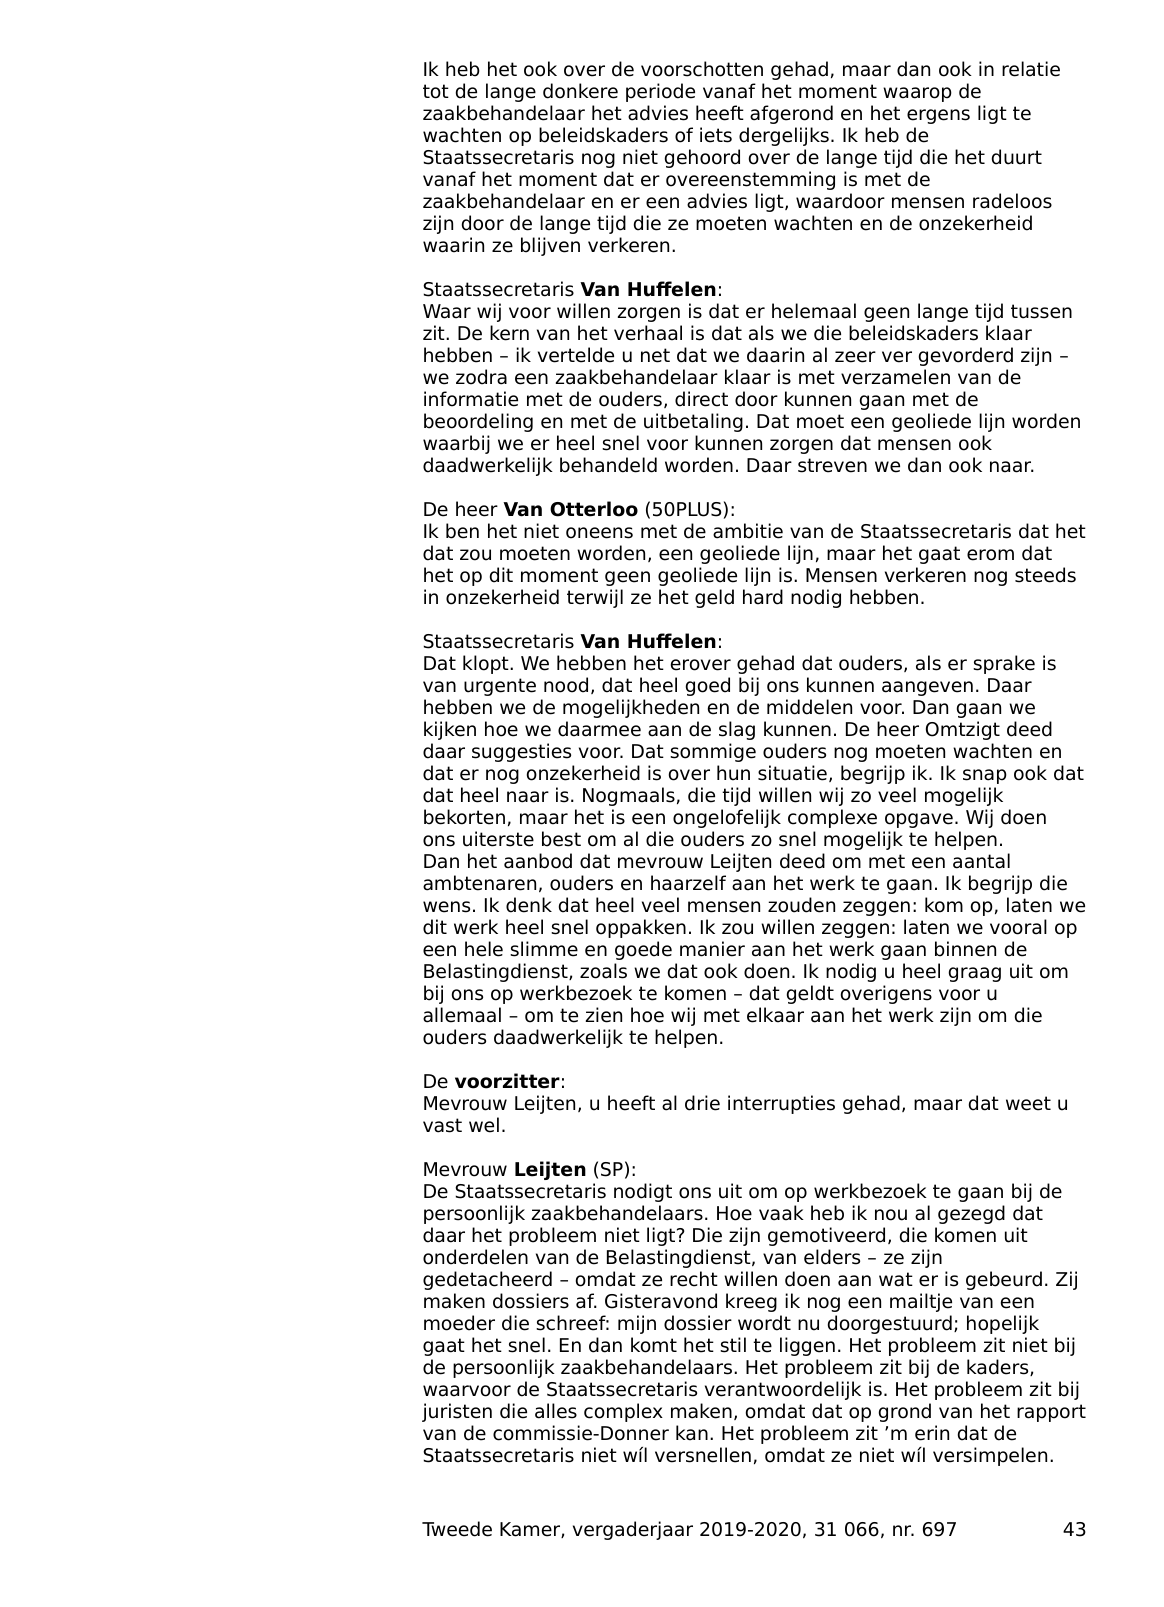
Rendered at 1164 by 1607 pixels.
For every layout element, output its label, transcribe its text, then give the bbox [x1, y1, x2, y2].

text Staatssecretaris Van Huffelen: [422, 279, 1087, 301]
text Mevrouw Leijten (SP): [422, 1159, 1087, 1181]
text De Staatssecretaris nodigt ons uit om op werkbezoek te gaan bij de persoonlijk zaakbehandelaars. Hoe vaak heb ik nou al gezegd dat daar het probleem niet ligt? Die zijn gemotiveerd, die komen uit onderdelen van de Belastingdienst, van elders – ze zijn gedetacheerd – omdat ze recht willen doen aan wat er is gebeurd. Zij maken dossiers af. Gisteravond kreeg ik nog een mailtje van een moeder die schreef: mijn dossier wordt nu doorgestuurd; hopelijk gaat het snel. En dan komt het stil te liggen. Het probleem zit niet bij de persoonlijk zaakbehandelaars. Het probleem zit bij de kaders, waarvoor de Staatssecretaris verantwoordelijk is. Het probleem zit bij juristen die alles complex maken, omdat dat op grond van het rapport van de commissie-Donner kan. Het probleem zit ’m erin dat de Staatssecretaris niet wíl versnellen, omdat ze niet wíl versimpelen. [422, 1181, 1087, 1467]
text Dan het aanbod dat mevrouw Leijten deed om met een aantal ambtenaren, ouders en haarzelf aan het werk te gaan. Ik begrijp die wens. Ik denk dat heel veel mensen zouden zeggen: kom op, laten we dit werk heel snel oppakken. Ik zou willen zeggen: laten we vooral op een hele slimme en goede manier aan het werk gaan binnen de Belastingdienst, zoals we dat ook doen. Ik nodig u heel graag uit om bij ons op werkbezoek te komen – dat geldt overigens voor u allemaal – om te zien hoe wij met elkaar aan het werk zijn om die ouders daadwerkelijk te helpen. [422, 851, 1087, 1049]
text Ik heb het ook over de voorschotten gehad, maar dan ook in relatie tot de lange donkere periode vanaf het moment waarop de zaakbehandelaar het advies heeft afgerond en het ergens ligt te wachten op beleidskaders of iets dergelijks. Ik heb de Staatssecretaris nog niet gehoord over de lange tijd die het duurt vanaf het moment dat er overeenstemming is met de zaakbehandelaar en er een advies ligt, waardoor mensen radeloos zijn door de lange tijd die ze moeten wachten en de onzekerheid waarin ze blijven verkeren. [422, 59, 1087, 257]
text Ik ben het niet oneens met de ambitie van de Staatssecretaris dat het dat zou moeten worden, een geoliede lijn, maar het gaat erom dat het op dit moment geen geoliede lijn is. Mensen verkeren nog steeds in onzekerheid terwijl ze het geld hard nodig hebben. [422, 521, 1087, 609]
text Mevrouw Leijten, u heeft al drie interrupties gehad, maar dat weet u vast wel. [422, 1093, 1087, 1137]
text Dat klopt. We hebben het erover gehad dat ouders, als er sprake is van urgente nood, dat heel goed bij ons kunnen aangeven. Daar hebben we de mogelijkheden en de middelen voor. Dan gaan we kijken hoe we daarmee aan de slag kunnen. De heer Omtzigt deed daar suggesties voor. Dat sommige ouders nog moeten wachten en dat er nog onzekerheid is over hun situatie, begrijp ik. Ik snap ook dat dat heel naar is. Nogmaals, die tijd willen wij zo veel mogelijk bekorten, maar het is een ongelofelijk complexe opgave. Wij doen ons uiterste best om al die ouders zo snel mogelijk te helpen. [422, 653, 1087, 851]
text Staatssecretaris Van Huffelen: [422, 631, 1087, 653]
text De voorzitter: [422, 1071, 1087, 1093]
text De heer Van Otterloo (50PLUS): [422, 499, 1087, 521]
text Waar wij voor willen zorgen is dat er helemaal geen lange tijd tussen zit. De kern van het verhaal is dat als we die beleidskaders klaar hebben – ik vertelde u net dat we daarin al zeer ver gevorderd zijn – we zodra een zaakbehandelaar klaar is met verzamelen van de informatie met de ouders, direct door kunnen gaan met de beoordeling en met de uitbetaling. Dat moet een geoliede lijn worden waarbij we er heel snel voor kunnen zorgen dat mensen ook daadwerkelijk behandeld worden. Daar streven we dan ook naar. [422, 301, 1087, 477]
